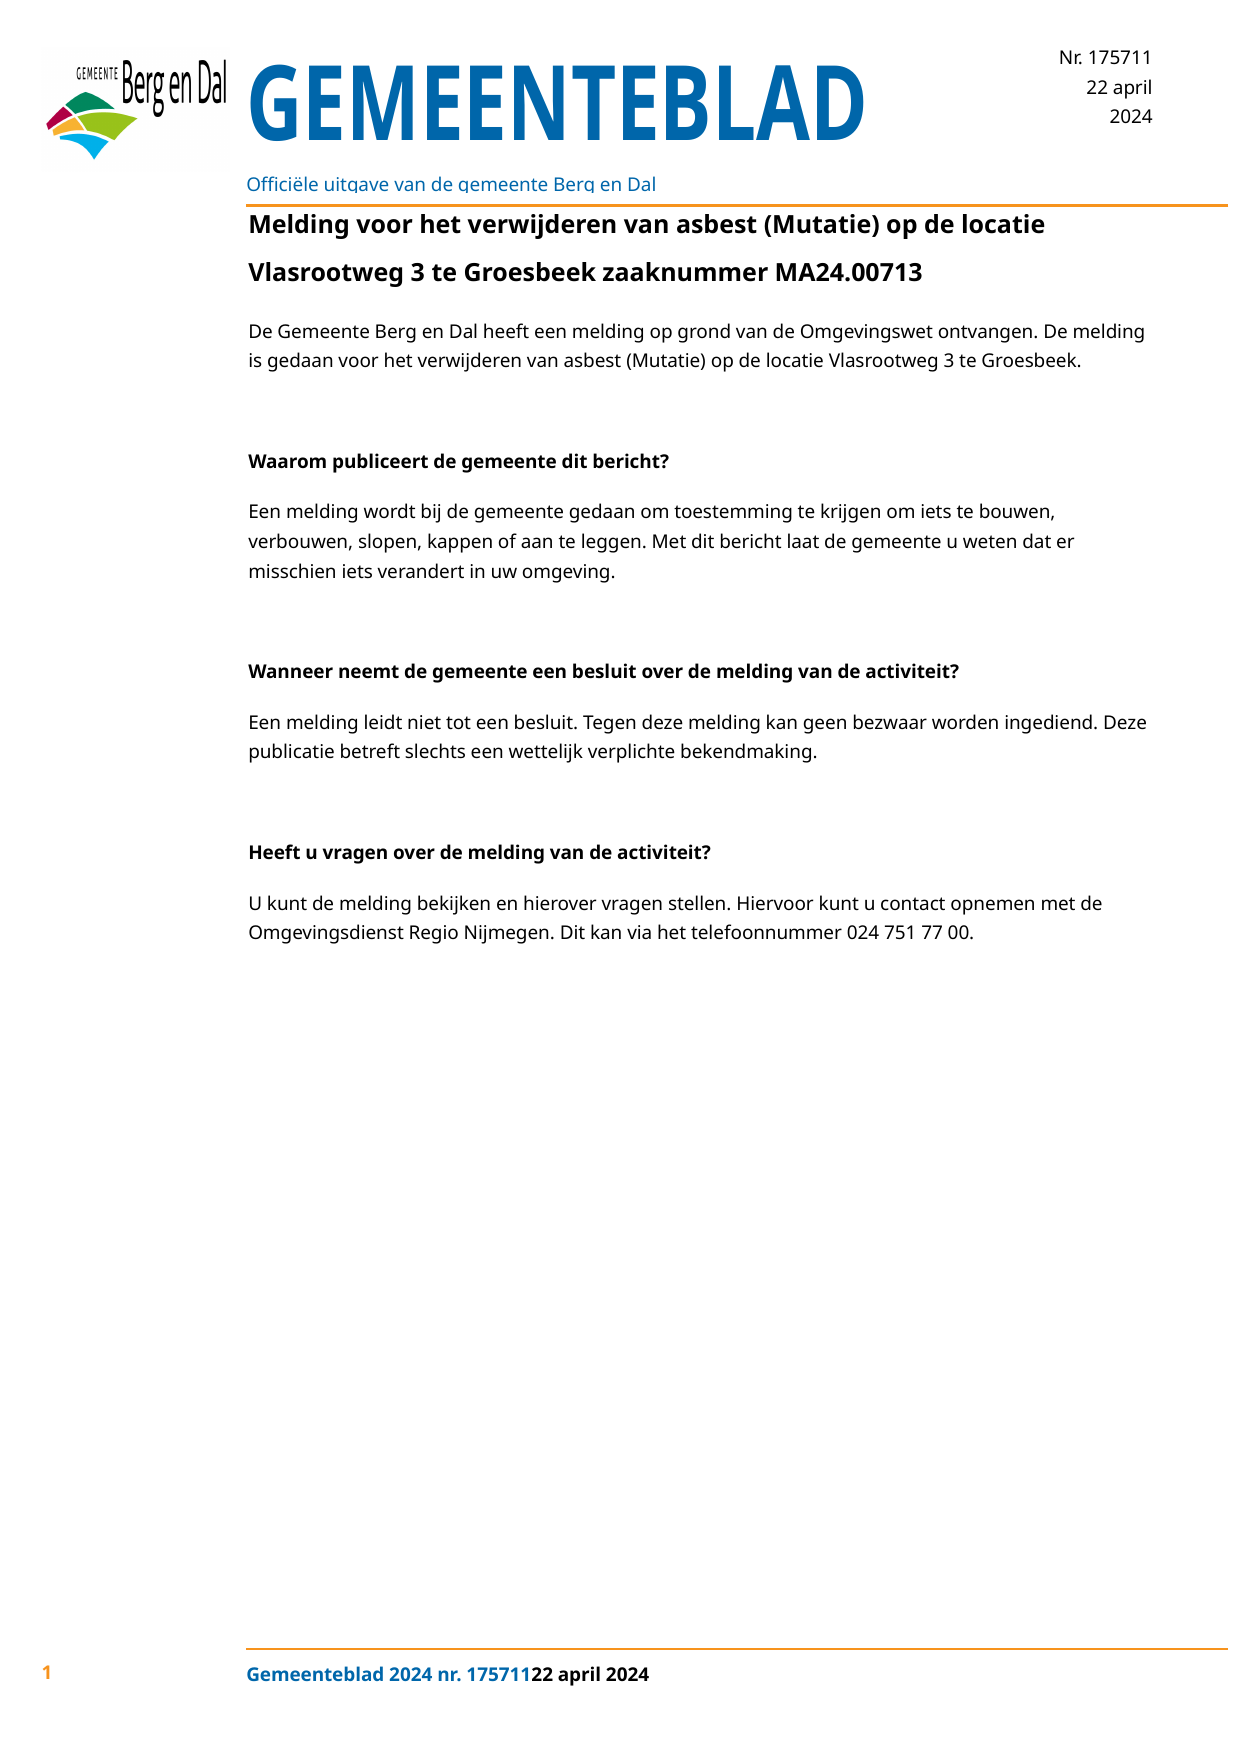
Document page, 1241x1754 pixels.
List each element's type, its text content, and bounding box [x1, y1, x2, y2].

text Heeft u vragen over de melding van de activiteit? [248, 839, 1152, 865]
text Wanneer neemt de gemeente een besluit over de melding van de activiteit? [248, 659, 1152, 684]
text Een melding wordt bij de gemeente gedaan om toestemming te krijgen om iets te bouwen, verbouwen, slopen, kappen of aan te leggen. Met dit bericht laat de gemeente u weten dat er misschien iets verandert in uw omgeving. [248, 499, 1152, 584]
text De Gemeente Berg en Dal heeft een melding op grond van de Omgevingswet ontvangen. De melding is gedaan voor het verwijderen van asbest (Mutatie) op de locatie Vlasrootweg 3 te Groesbeek. [248, 318, 1152, 373]
text Waarom publiceert de gemeente dit bericht? [248, 448, 1152, 474]
text Een melding leidt niet tot een besluit. Tegen deze melding kan geen bezwaar worden ingediend. Deze publicatie betreft slechts een wettelijk verplichte bekendmaking. [248, 709, 1152, 764]
text U kunt de melding bekijken en hierover vragen stellen. Hiervoor kunt u contact opnemen met de Omgevingsdienst Regio Nijmegen. Dit kan via het telefoonnummer 024 751 77 00. [248, 890, 1152, 945]
text Melding voor het verwijderen van asbest (Mutatie) op de locatie Vlasrootweg 3 te Groesbeek zaaknummer MA24.00713 [248, 207, 1152, 288]
picture [41, 47, 231, 172]
